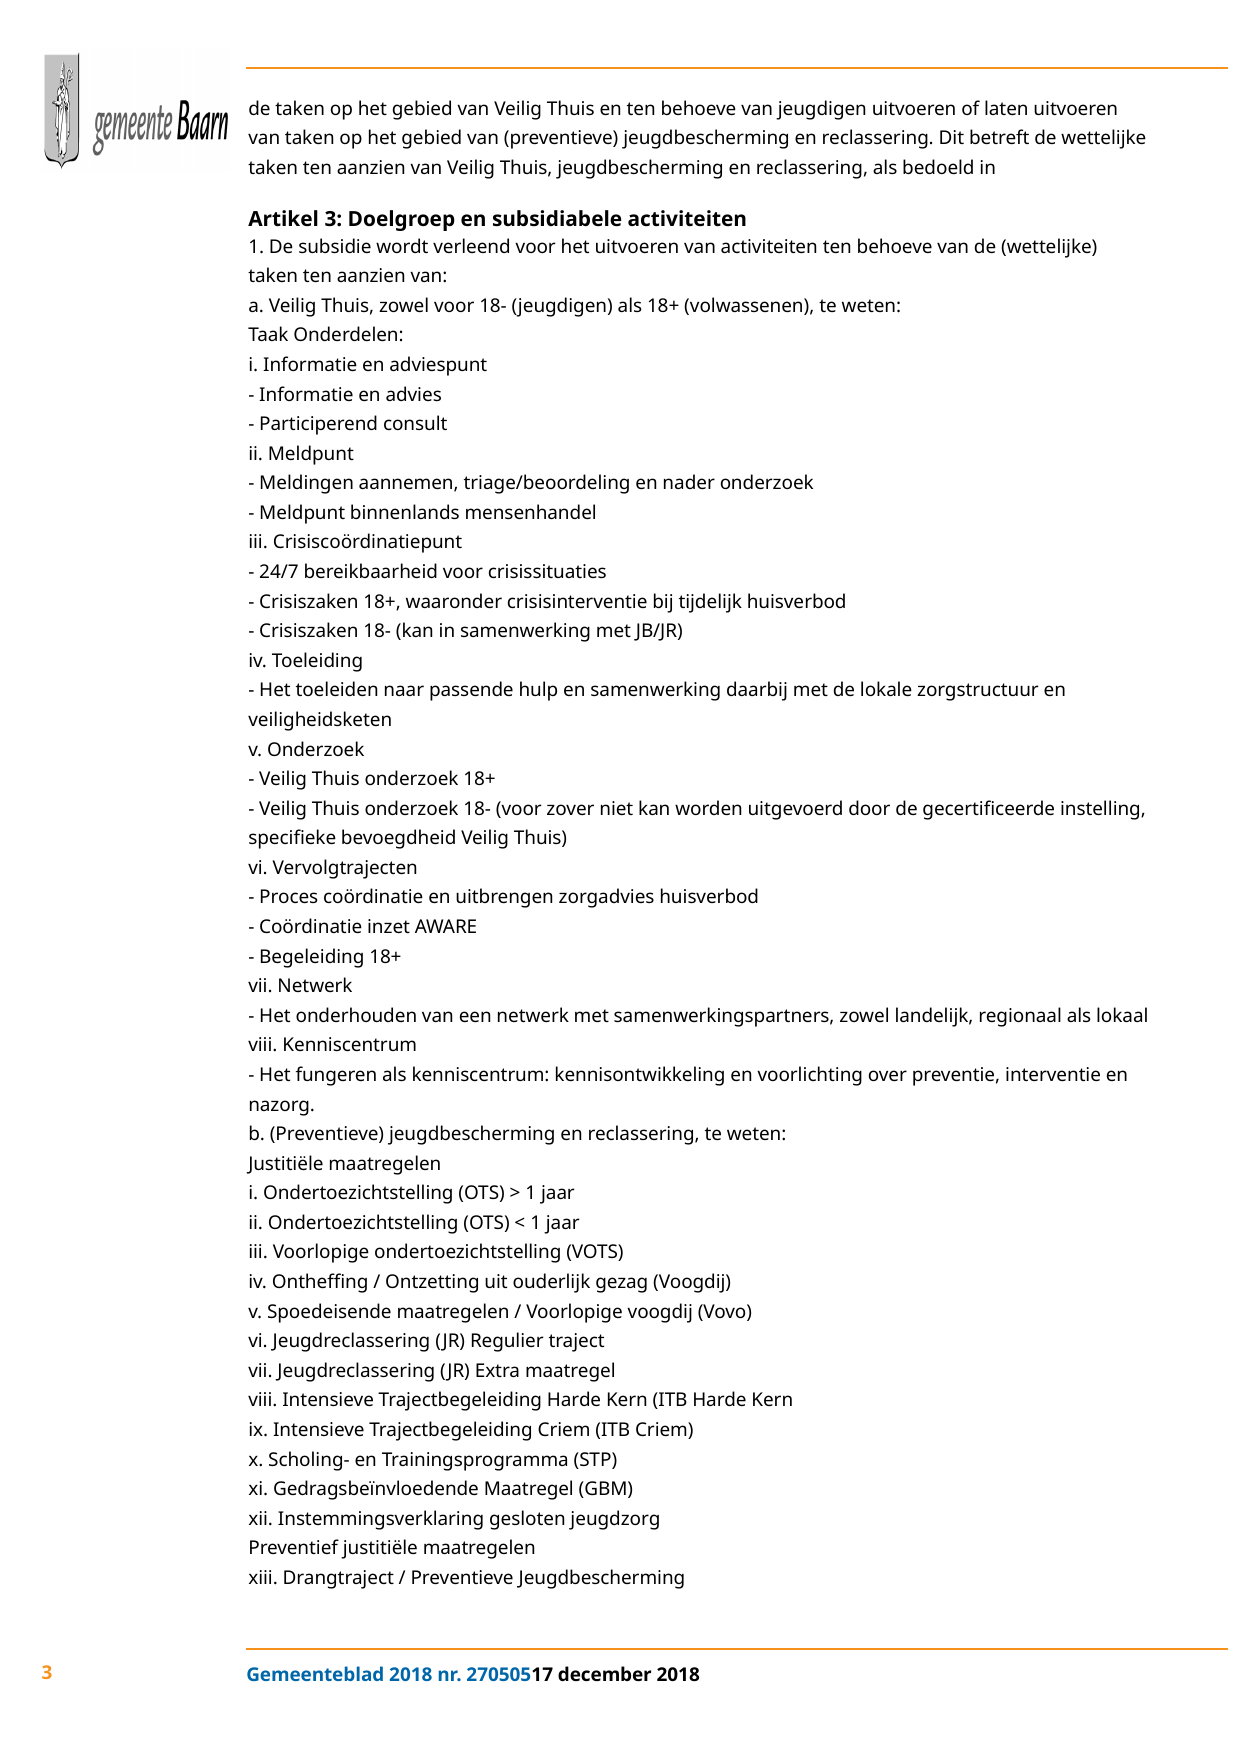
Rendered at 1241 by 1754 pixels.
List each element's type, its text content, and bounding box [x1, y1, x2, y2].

text - Het toeleiden naar passende hulp en samenwerking daarbij met de lokale zorgstructuur en veiligheidsketen [248, 677, 1152, 732]
text Justitiële maatregelen [248, 1150, 1152, 1176]
text - Meldingen aannemen, triage/beoordeling en nader onderzoek [248, 469, 1152, 495]
text - Informatie en advies [248, 381, 1152, 406]
text - Meldpunt binnenlands mensenhandel [248, 499, 1152, 525]
text iii. Voorlopige ondertoezichtstelling (VOTS) [248, 1239, 1152, 1264]
text i. Ondertoezichtstelling (OTS) > 1 jaar [248, 1179, 1152, 1205]
text iv. Toeleiding [248, 647, 1152, 673]
text Taak Onderdelen: [248, 322, 1152, 347]
text xiii. Drangtraject / Preventieve Jeugdbescherming [248, 1564, 1152, 1590]
text - Begeleiding 18+ [248, 943, 1152, 968]
text x. Scholing- en Trainingsprogramma (STP) [248, 1446, 1152, 1471]
text b. (Preventieve) jeugdbescherming en reclassering, te weten: [248, 1120, 1152, 1146]
text - Veilig Thuis onderzoek 18+ [248, 765, 1152, 791]
text Artikel 3: Doelgroep en subsidiabele activiteiten [248, 204, 1152, 233]
text ii. Ondertoezichtstelling (OTS) < 1 jaar [248, 1209, 1152, 1235]
text v. Onderzoek [248, 736, 1152, 761]
text - 24/7 bereikbaarheid voor crisissituaties [248, 558, 1152, 584]
text v. Spoedeisende maatregelen / Voorlopige voogdij (Vovo) [248, 1298, 1152, 1323]
picture [41, 47, 231, 172]
text viii. Kenniscentrum [248, 1032, 1152, 1057]
text Preventief justitiële maatregelen [248, 1534, 1152, 1560]
text xii. Instemmingsverklaring gesloten jeugdzorg [248, 1505, 1152, 1531]
text ii. Meldpunt [248, 440, 1152, 466]
text - Proces coördinatie en uitbrengen zorgadvies huisverbod [248, 884, 1152, 909]
text a. Veilig Thuis, zowel voor 18- (jeugdigen) als 18+ (volwassenen), te weten: [248, 292, 1152, 318]
text xi. Gedragsbeïnvloedende Maatregel (GBM) [248, 1475, 1152, 1501]
text vi. Jeugdreclassering (JR) Regulier traject [248, 1327, 1152, 1353]
text 1. De subsidie wordt verleend voor het uitvoeren van activiteiten ten behoeve van de (wettelijke) taken ten aanzien van: [248, 233, 1152, 288]
text vii. Netwerk [248, 972, 1152, 998]
text ix. Intensieve Trajectbegeleiding Criem (ITB Criem) [248, 1416, 1152, 1442]
text vi. Vervolgtrajecten [248, 854, 1152, 880]
text vii. Jeugdreclassering (JR) Extra maatregel [248, 1357, 1152, 1383]
text - Crisiszaken 18+, waaronder crisisinterventie bij tijdelijk huisverbod [248, 588, 1152, 613]
text viii. Intensieve Trajectbegeleiding Harde Kern (ITB Harde Kern [248, 1387, 1152, 1412]
text iv. Ontheffing / Ontzetting uit ouderlijk gezag (Voogdij) [248, 1268, 1152, 1294]
text - Coördinatie inzet AWARE [248, 913, 1152, 939]
text - Crisiszaken 18- (kan in samenwerking met JB/JR) [248, 617, 1152, 643]
text - Participerend consult [248, 410, 1152, 436]
text - Veilig Thuis onderzoek 18- (voor zover niet kan worden uitgevoerd door de gecertificeerde instelling, specifieke bevoegdheid Veilig Thuis) [248, 795, 1152, 850]
text i. Informatie en adviespunt [248, 351, 1152, 377]
text - Het onderhouden van een netwerk met samenwerkingspartners, zowel landelijk, regionaal als lokaal [248, 1002, 1152, 1028]
text de taken op het gebied van Veilig Thuis en ten behoeve van jeugdigen uitvoeren of laten uitvoeren van taken op het gebied van (preventieve) jeugdbescherming en reclassering. Dit betreft de wettelijke taken ten aanzien van Veilig Thuis, jeugdbescherming en reclassering, als bedoeld in [248, 95, 1152, 180]
text iii. Crisiscoördinatiepunt [248, 529, 1152, 554]
text - Het fungeren als kenniscentrum: kennisontwikkeling en voorlichting over preventie, interventie en nazorg. [248, 1061, 1152, 1116]
